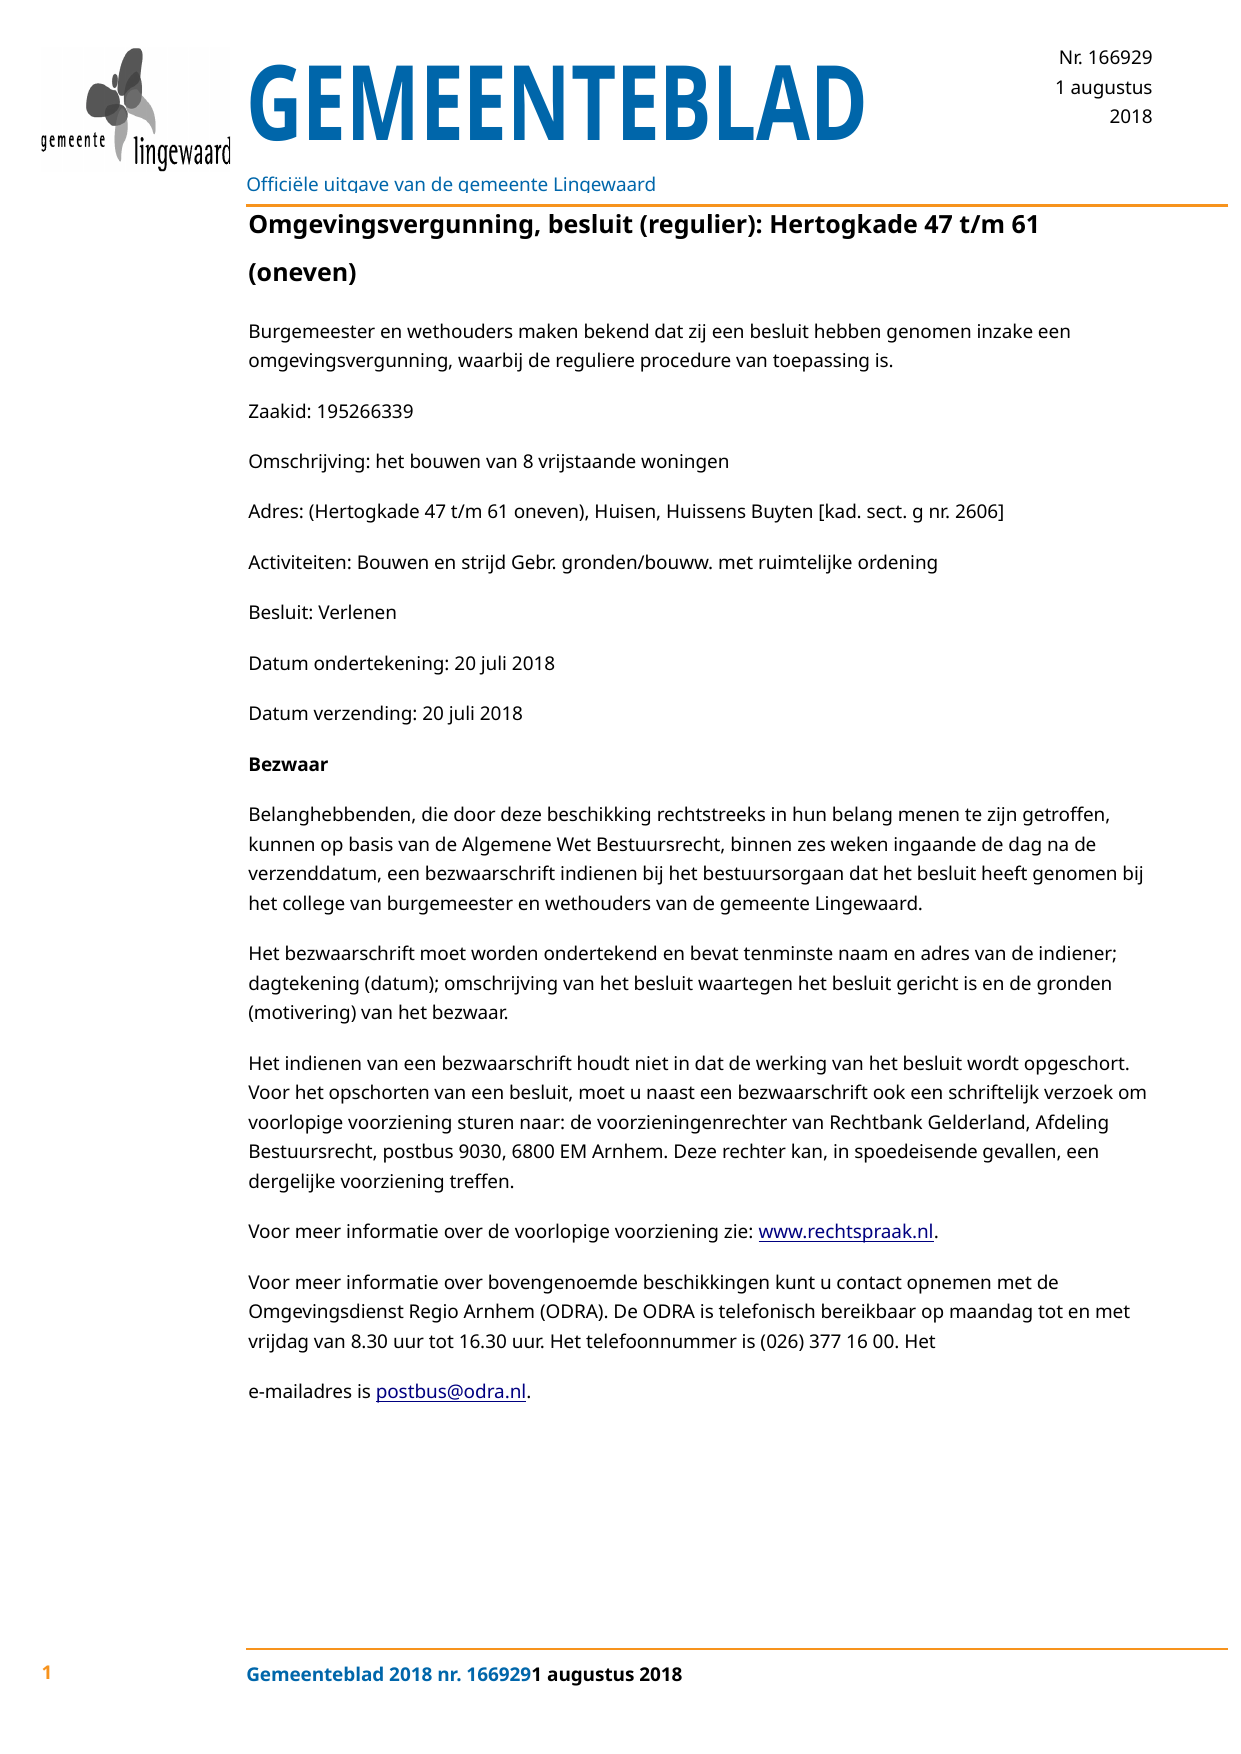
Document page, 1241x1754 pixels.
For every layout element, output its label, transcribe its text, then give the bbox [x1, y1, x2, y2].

text Datum ondertekening: 20 juli 2018 [248, 650, 1152, 676]
text e-mailadres is postbus@odra.nl. [248, 1379, 1152, 1404]
text Bezwaar [248, 751, 1152, 777]
text Voor meer informatie over de voorlopige voorziening zie: www.rechtspraak.nl. [248, 1219, 1152, 1244]
text Belanghebbenden, die door deze beschikking rechtstreeks in hun belang menen te zijn getroffen, kunnen op basis van de Algemene Wet Bestuursrecht, binnen zes weken ingaande de dag na de verzenddatum, een bezwaarschrift indienen bij het bestuursorgaan dat het besluit heeft genomen bij het college van burgemeester en wethouders van de gemeente Lingewaard. [248, 801, 1152, 916]
text Omgevingsvergunning, besluit (regulier): Hertogkade 47 t/m 61 (oneven) [248, 207, 1152, 288]
text Adres: (Hertogkade 47 t/m 61 oneven), Huisen, Huissens Buyten [kad. sect. g nr. 2606] [248, 499, 1152, 524]
text Burgemeester en wethouders maken bekend dat zij een besluit hebben genomen inzake een omgevingsvergunning, waarbij de reguliere procedure van toepassing is. [248, 318, 1152, 373]
text Zaakid: 195266339 [248, 398, 1152, 424]
text Activiteiten: Bouwen en strijd Gebr. gronden/bouww. met ruimtelijke ordening [248, 549, 1152, 575]
text Het indienen van een bezwaarschrift houdt niet in dat de werking van het besluit wordt opgeschort. Voor het opschorten van een besluit, moet u naast een bezwaarschrift ook een schriftelijk verzoek om voorlopige voorziening sturen naar: de voorzieningenrechter van Rechtbank Gelderland, Afdeling Bestuursrecht, postbus 9030, 6800 EM Arnhem. Deze rechter kan, in spoedeisende gevallen, een dergelijke voorziening treffen. [248, 1050, 1152, 1194]
text Voor meer informatie over bovengenoemde beschikkingen kunt u contact opnemen met de Omgevingsdienst Regio Arnhem (ODRA). De ODRA is telefonisch bereikbaar op maandag tot en met vrijdag van 8.30 uur tot 16.30 uur. Het telefoonnummer is (026) 377 16 00. Het [248, 1269, 1152, 1354]
text Besluit: Verlenen [248, 599, 1152, 625]
text Datum verzending: 20 juli 2018 [248, 700, 1152, 726]
text Omschrijving: het bouwen van 8 vrijstaande woningen [248, 448, 1152, 474]
text Het bezwaarschrift moet worden ondertekend en bevat tenminste naam en adres van de indiener; dagtekening (datum); omschrijving van het besluit waartegen het besluit gericht is en de gronden (motivering) van het bezwaar. [248, 940, 1152, 1025]
picture [41, 47, 231, 172]
